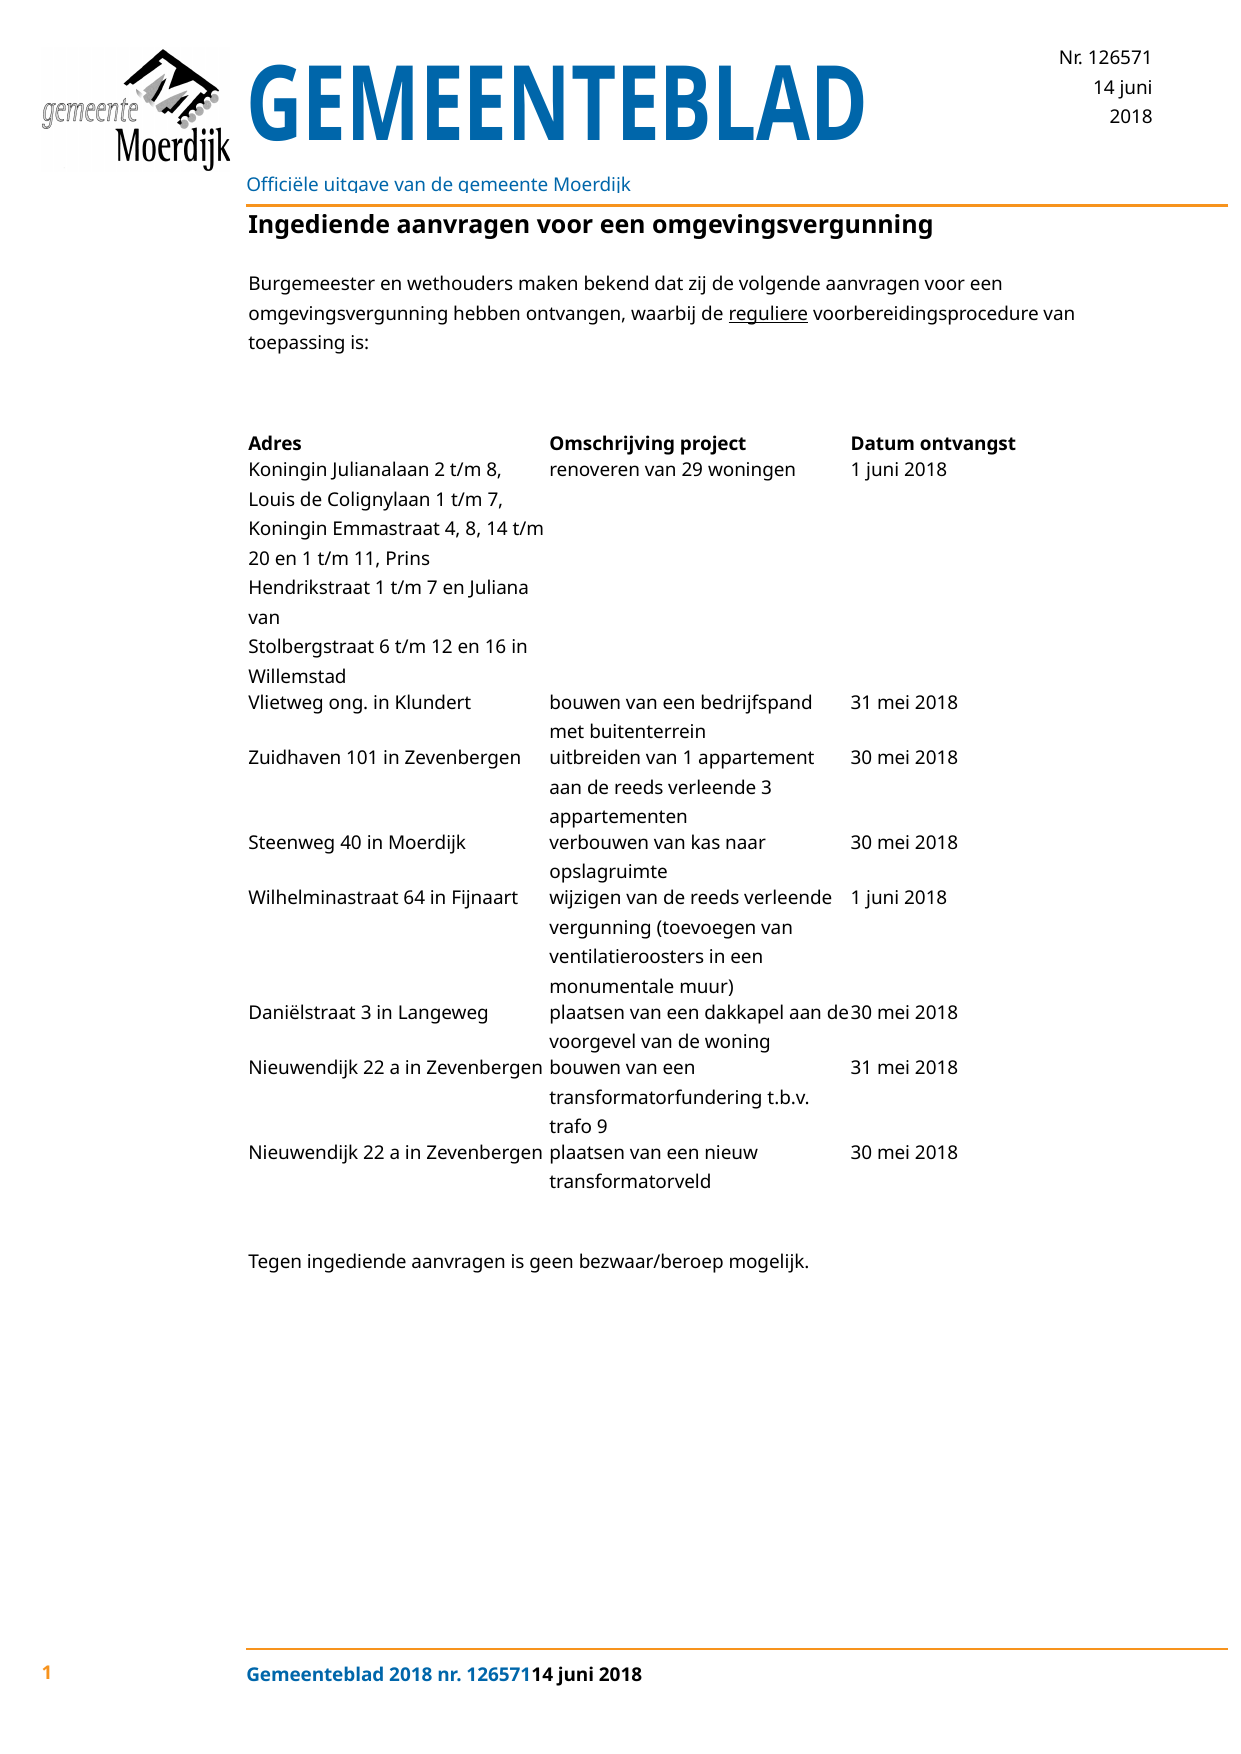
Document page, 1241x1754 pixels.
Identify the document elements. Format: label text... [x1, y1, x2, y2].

table_cell 30 mei 2018 [850, 744, 1152, 829]
table_cell bouwen van een transformatorfundering t.b.v. trafo 9 [549, 1054, 850, 1139]
picture [41, 47, 231, 172]
table_cell 31 mei 2018 [850, 1054, 1152, 1139]
table_cell Vlietweg ong. in Klundert [248, 689, 549, 744]
table_cell wijzigen van de reeds verleende vergunning (toevoegen van ventilatieroosters in een monumentale muur) [549, 885, 850, 999]
table_cell Wilhelminastraat 64 in Fijnaart [248, 885, 549, 999]
text Ingediende aanvragen voor een omgevingsvergunning [248, 207, 1152, 241]
table_cell renoveren van 29 woningen [549, 456, 850, 689]
table_cell 1 juni 2018 [850, 456, 1152, 689]
text Burgemeester en wethouders maken bekend dat zij de volgende aanvragen voor een omgevingsvergunning hebben ontvangen, waarbij de reguliere voorbereidingsprocedure van toepassing is: [248, 270, 1152, 355]
table_cell 30 mei 2018 [850, 999, 1152, 1054]
table_cell 30 mei 2018 [850, 829, 1152, 884]
table_cell 30 mei 2018 [850, 1139, 1152, 1194]
table_header Adres [248, 430, 549, 456]
table_cell 31 mei 2018 [850, 689, 1152, 744]
table_cell verbouwen van kas naar opslagruimte [549, 829, 850, 884]
table_cell Steenweg 40 in Moerdijk [248, 829, 549, 884]
table_cell Daniëlstraat 3 in Langeweg [248, 999, 549, 1054]
table_cell uitbreiden van 1 appartement aan de reeds verleende 3 appartementen [549, 744, 850, 829]
text Tegen ingediende aanvragen is geen bezwaar/beroep mogelijk. [248, 1248, 1152, 1274]
table_cell bouwen van een bedrijfspand met buitenterrein [549, 689, 850, 744]
table_cell plaatsen van een dakkapel aan de voorgevel van de woning [549, 999, 850, 1054]
table_header Omschrijving project [549, 430, 850, 456]
table_cell Nieuwendijk 22 a in Zevenbergen [248, 1054, 549, 1139]
table_header Datum ontvangst [850, 430, 1152, 456]
table_cell plaatsen van een nieuw transformatorveld [549, 1139, 850, 1194]
table_cell Koningin Julianalaan 2 t/m 8, Louis de Colignylaan 1 t/m 7, Koningin Emmastraat 4, 8, 14 t/m 20 en 1 t/m 11, Prins Hendrikstraat 1 t/m 7 en Juliana van Stolbergstraat 6 t/m 12 en 16 in Willemstad [248, 456, 549, 689]
table_cell Zuidhaven 101 in Zevenbergen [248, 744, 549, 829]
table_cell 1 juni 2018 [850, 885, 1152, 999]
table_cell Nieuwendijk 22 a in Zevenbergen [248, 1139, 549, 1194]
